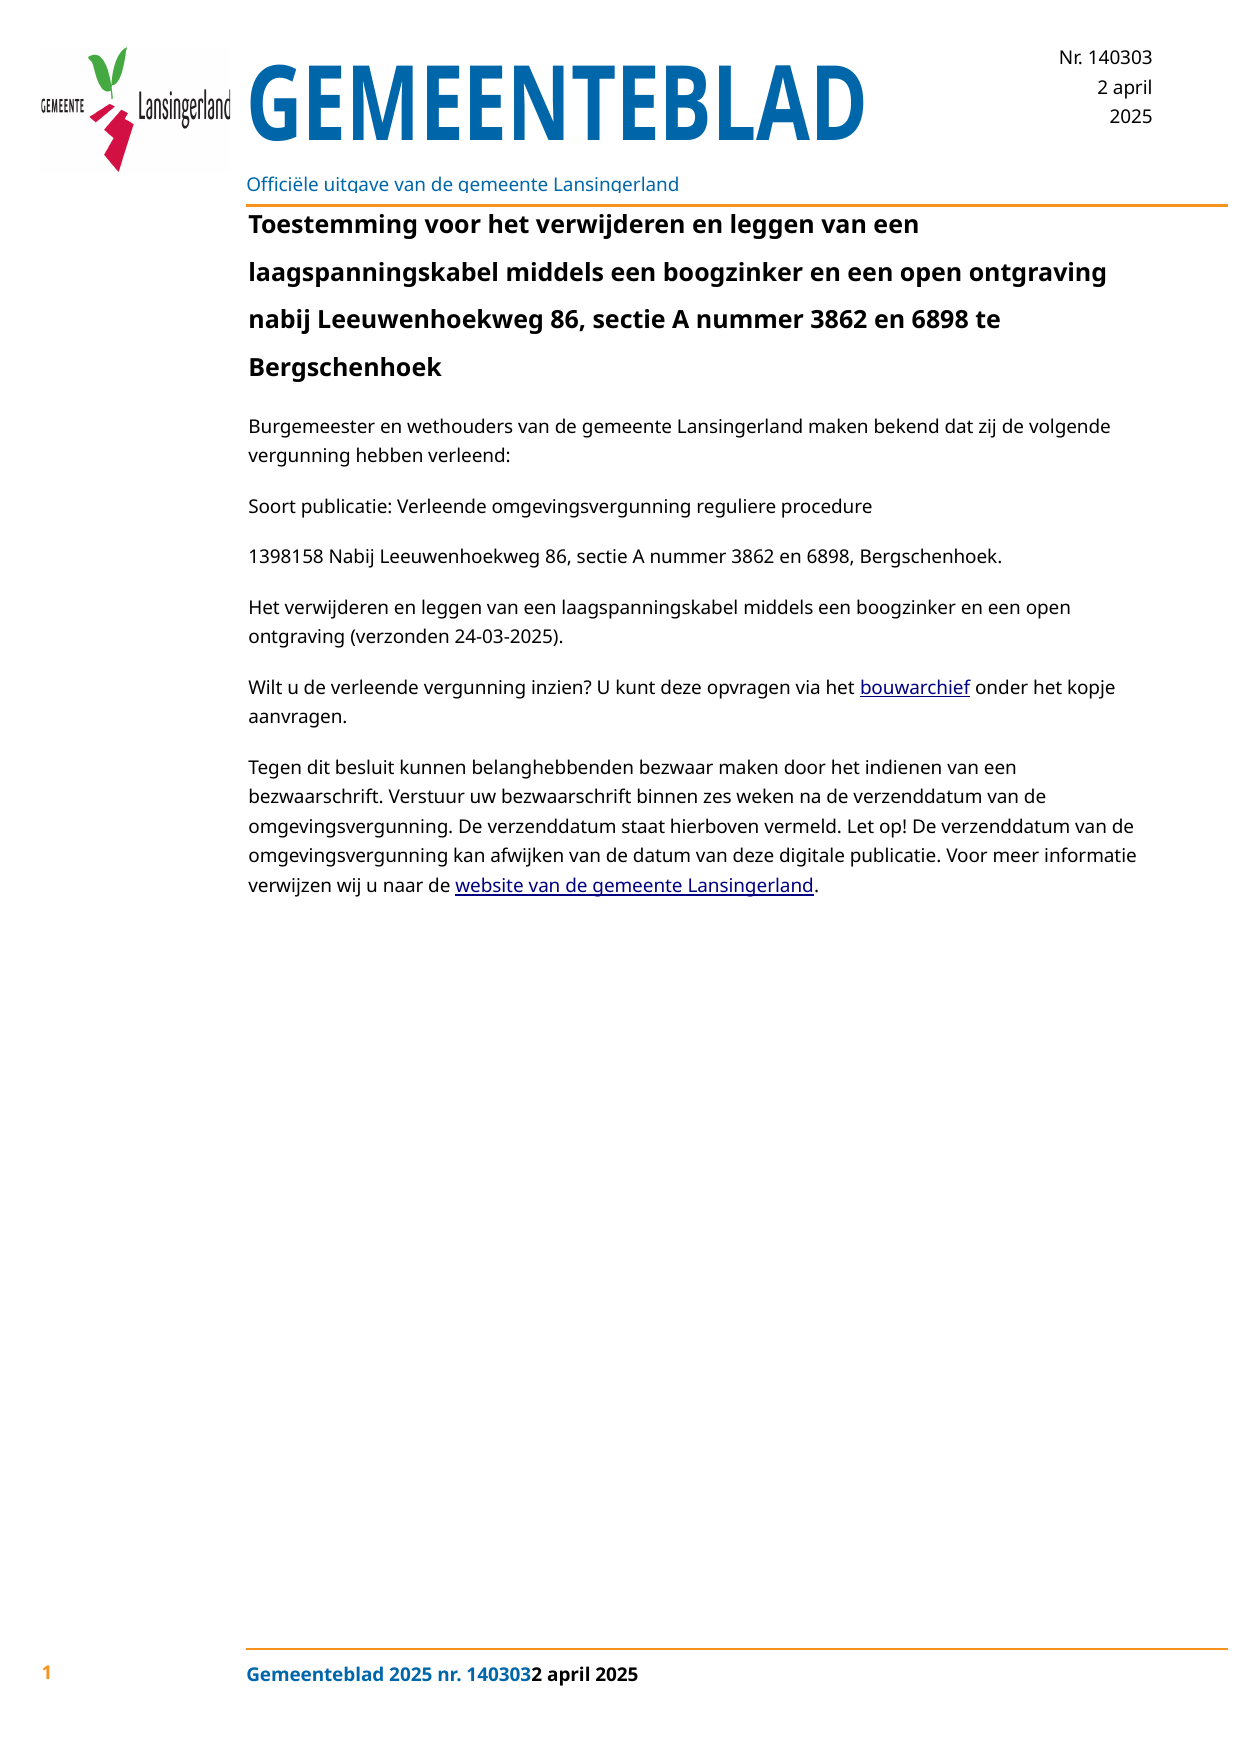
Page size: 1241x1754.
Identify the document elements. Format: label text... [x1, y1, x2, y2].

text Soort publicatie: Verleende omgevingsvergunning reguliere procedure [248, 493, 1152, 519]
text Wilt u de verleende vergunning inzien? U kunt deze opvragen via het bouwarchief onder het kopje aanvragen. [248, 674, 1152, 729]
text Het verwijderen en leggen van een laagspanningskabel middels een boogzinker en een open ontgraving (verzonden 24-03-2025). [248, 594, 1152, 649]
picture [41, 47, 231, 172]
text Tegen dit besluit kunnen belanghebbenden bezwaar maken door het indienen van een bezwaarschrift. Verstuur uw bezwaarschrift binnen zes weken na de verzenddatum van de omgevingsvergunning. De verzenddatum staat hierboven vermeld. Let op! De verzenddatum van de omgevingsvergunning kan afwijken van de datum van deze digitale publicatie. Voor meer informatie verwijzen wij u naar de website van de gemeente Lansingerland. [248, 754, 1152, 898]
text Toestemming voor het verwijderen en leggen van een laagspanningskabel middels een boogzinker en een open ontgraving nabij Leeuwenhoekweg 86, sectie A nummer 3862 en 6898 te Bergschenhoek [248, 207, 1152, 384]
text Burgemeester en wethouders van de gemeente Lansingerland maken bekend dat zij de volgende vergunning hebben verleend: [248, 413, 1152, 468]
text 1398158 Nabij Leeuwenhoekweg 86, sectie A nummer 3862 en 6898, Bergschenhoek. [248, 543, 1152, 569]
